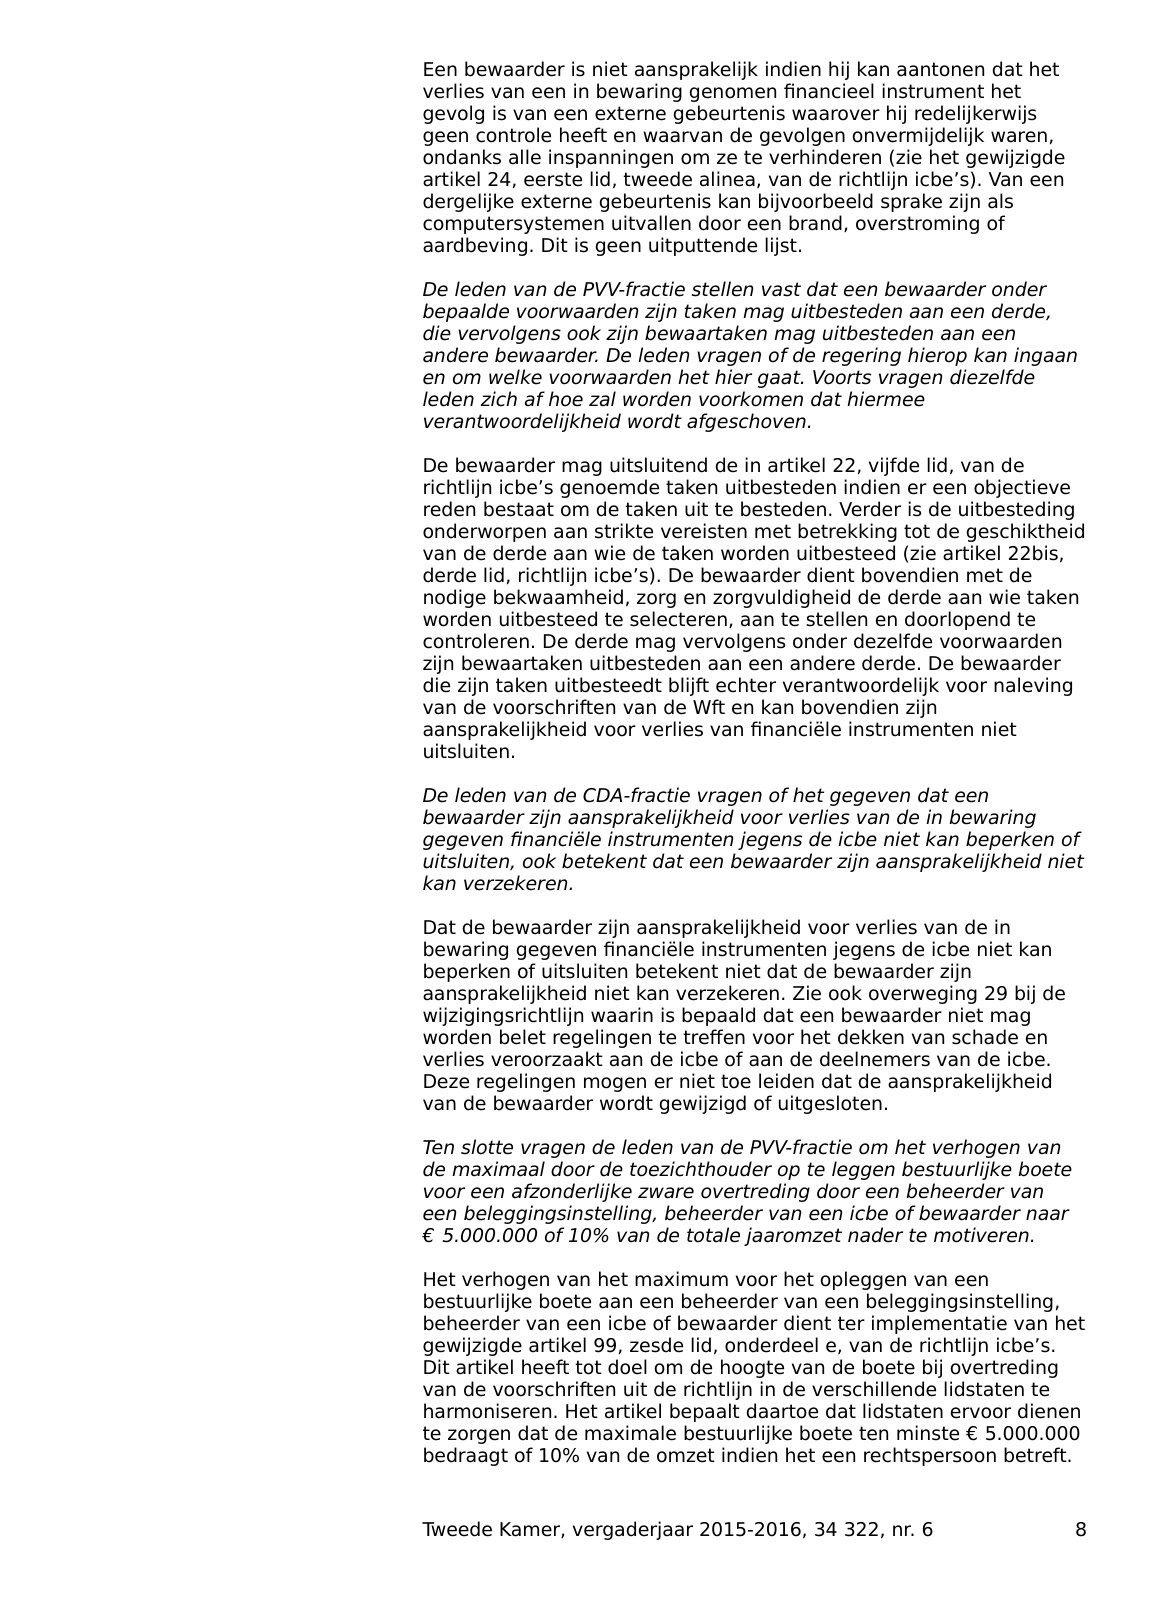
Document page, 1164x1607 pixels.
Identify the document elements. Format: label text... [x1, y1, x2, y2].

text Een bewaarder is niet aansprakelijk indien hij kan aantonen dat het verlies van een in bewaring genomen financieel instrument het gevolg is van een externe gebeurtenis waarover hij redelijkerwijs geen controle heeft en waarvan de gevolgen onvermijdelijk waren, ondanks alle inspanningen om ze te verhinderen (zie het gewijzigde artikel 24, eerste lid, tweede alinea, van de richtlijn icbe’s). Van een dergelijke externe gebeurtenis kan bijvoorbeeld sprake zijn als computersystemen uitvallen door een brand, overstroming of aardbeving. Dit is geen uitputtende lijst. [422, 59, 1087, 257]
text Het verhogen van het maximum voor het opleggen van een bestuurlijke boete aan een beheerder van een beleggingsinstelling, beheerder van een icbe of bewaarder dient ter implementatie van het gewijzigde artikel 99, zesde lid, onderdeel e, van de richtlijn icbe’s. Dit artikel heeft tot doel om de hoogte van de boete bij overtreding van de voorschriften uit de richtlijn in de verschillende lidstaten te harmoniseren. Het artikel bepaalt daartoe dat lidstaten ervoor dienen te zorgen dat de maximale bestuurlijke boete ten minste € 5.000.000 bedraagt of 10% van de omzet indien het een rechtspersoon betreft. [422, 1269, 1087, 1467]
text Ten slotte vragen de leden van de PVV-fractie om het verhogen van de maximaal door de toezichthouder op te leggen bestuurlijke boete voor een afzonderlijke zware overtreding door een beheerder van een beleggingsinstelling, beheerder van een icbe of bewaarder naar € 5.000.000 of 10% van de totale jaaromzet nader te motiveren. [422, 1137, 1087, 1247]
text De bewaarder mag uitsluitend de in artikel 22, vijfde lid, van de richtlijn icbe’s genoemde taken uitbesteden indien er een objectieve reden bestaat om de taken uit te besteden. Verder is de uitbesteding onderworpen aan strikte vereisten met betrekking tot de geschiktheid van de derde aan wie de taken worden uitbesteed (zie artikel 22bis, derde lid, richtlijn icbe’s). De bewaarder dient bovendien met de nodige bekwaamheid, zorg en zorgvuldigheid de derde aan wie taken worden uitbesteed te selecteren, aan te stellen en doorlopend te controleren. De derde mag vervolgens onder dezelfde voorwaarden zijn bewaartaken uitbesteden aan een andere derde. De bewaarder die zijn taken uitbesteedt blijft echter verantwoordelijk voor naleving van de voorschriften van de Wft en kan bovendien zijn aansprakelijkheid voor verlies van financiële instrumenten niet uitsluiten. [422, 455, 1087, 763]
text Dat de bewaarder zijn aansprakelijkheid voor verlies van de in bewaring gegeven financiële instrumenten jegens de icbe niet kan beperken of uitsluiten betekent niet dat de bewaarder zijn aansprakelijkheid niet kan verzekeren. Zie ook overweging 29 bij de wijzigingsrichtlijn waarin is bepaald dat een bewaarder niet mag worden belet regelingen te treffen voor het dekken van schade en verlies veroorzaakt aan de icbe of aan de deelnemers van de icbe. Deze regelingen mogen er niet toe leiden dat de aansprakelijkheid van de bewaarder wordt gewijzigd of uitgesloten. [422, 917, 1087, 1115]
text De leden van de PVV-fractie stellen vast dat een bewaarder onder bepaalde voorwaarden zijn taken mag uitbesteden aan een derde, die vervolgens ook zijn bewaartaken mag uitbesteden aan een andere bewaarder. De leden vragen of de regering hierop kan ingaan en om welke voorwaarden het hier gaat. Voorts vragen diezelfde leden zich af hoe zal worden voorkomen dat hiermee verantwoordelijkheid wordt afgeschoven. [422, 279, 1087, 433]
text De leden van de CDA-fractie vragen of het gegeven dat een bewaarder zijn aansprakelijkheid voor verlies van de in bewaring gegeven financiële instrumenten jegens de icbe niet kan beperken of uitsluiten, ook betekent dat een bewaarder zijn aansprakelijkheid niet kan verzekeren. [422, 785, 1087, 895]
